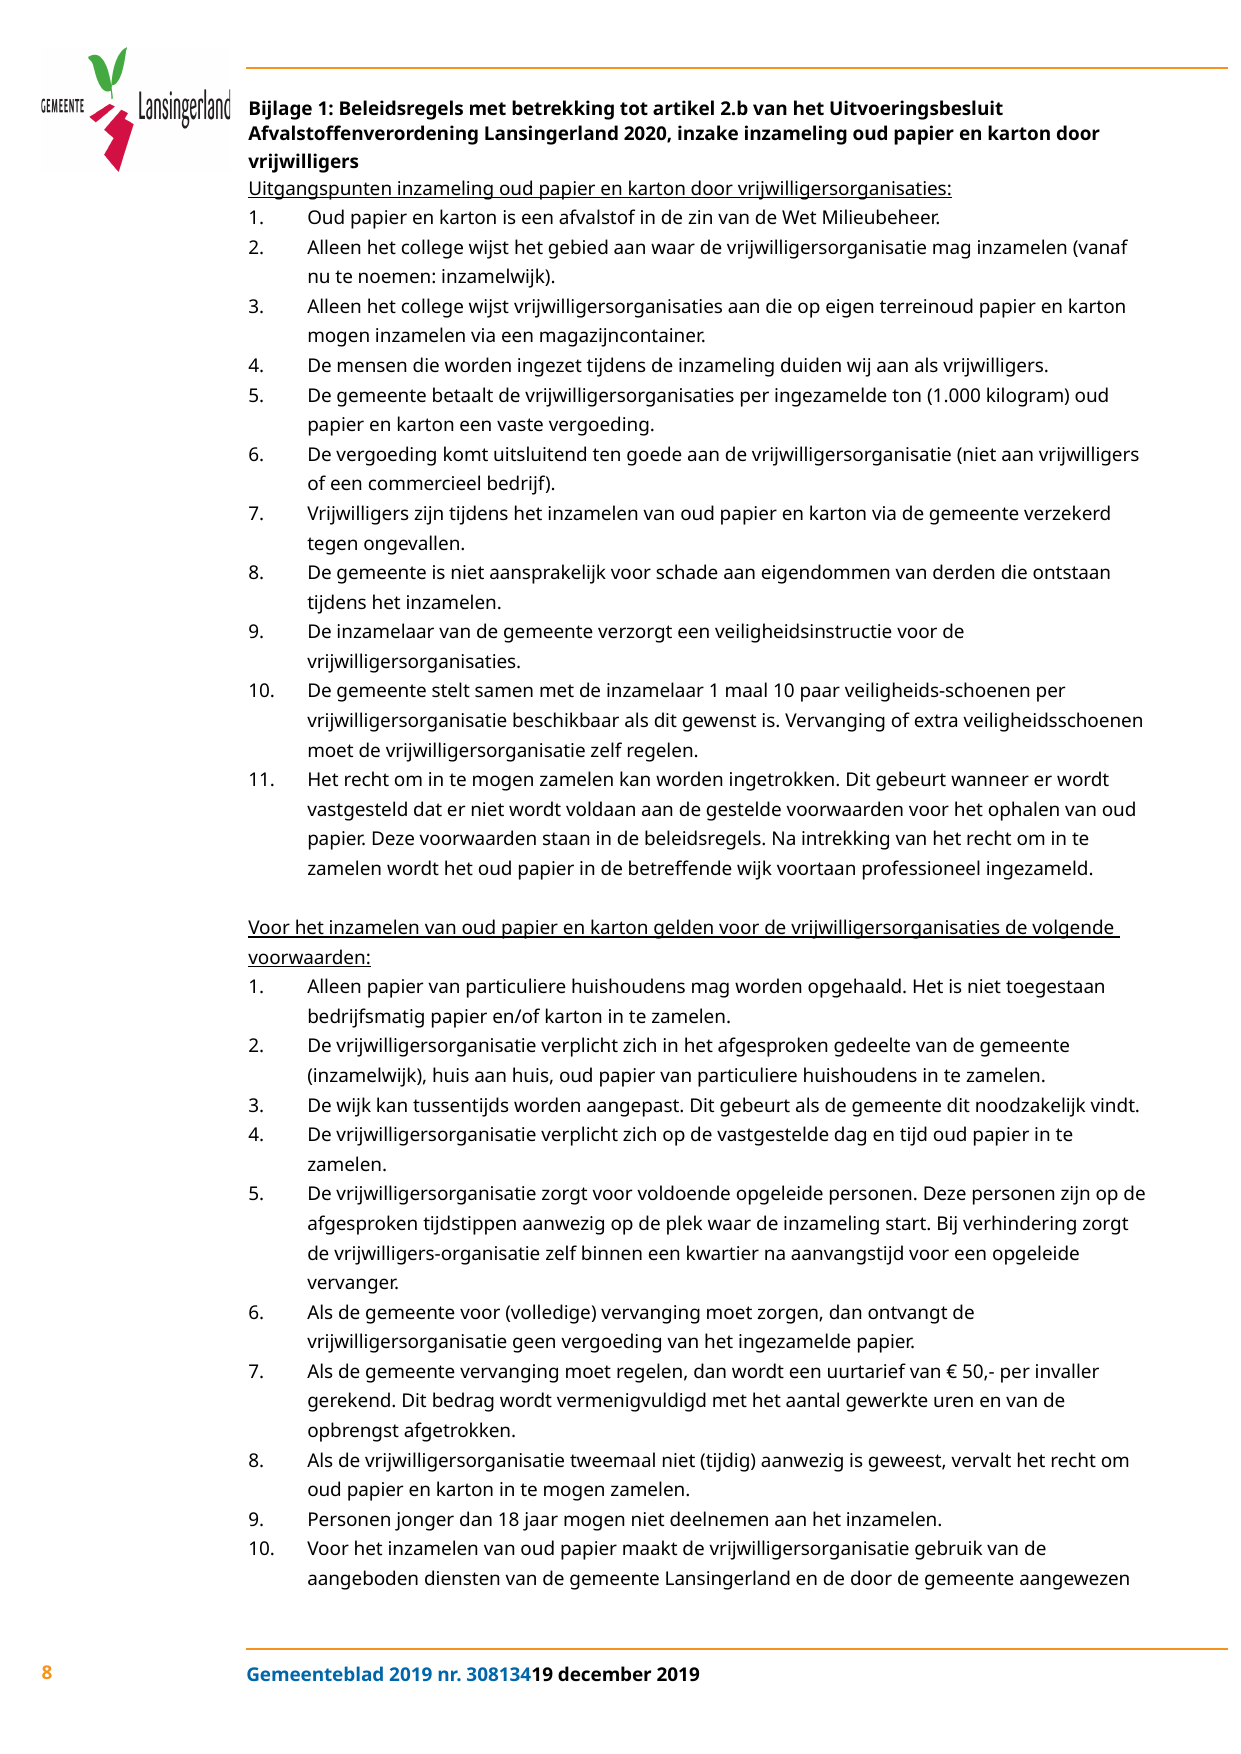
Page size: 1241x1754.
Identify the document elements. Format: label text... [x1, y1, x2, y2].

list De gemeente stelt samen met de inzamelaar 1 maal 10 paar veiligheids-schoenen per vrijwilligersorganisatie beschikbaar als dit gewenst is. Vervanging of extra veiligheidsschoenen moet de vrijwilligersorganisatie zelf regelen. [248, 678, 1152, 763]
picture [41, 47, 231, 172]
text Uitgangspunten inzameling oud papier en karton door vrijwilligersorganisaties: [248, 175, 1152, 201]
text Bijlage 1: Beleidsregels met betrekking tot artikel 2.b van het Uitvoeringsbesluit Afvalstoffenverordening Lansingerland 2020, inzake inzameling oud papier en karton door vrijwilligers [248, 95, 1152, 175]
list De wijk kan tussentijds worden aangepast. Dit gebeurt als de gemeente dit noodzakelijk vindt. [248, 1092, 1152, 1118]
list De inzamelaar van de gemeente verzorgt een veiligheidsinstructie voor de vrijwilligersorganisaties. [248, 618, 1152, 674]
list De vergoeding komt uitsluitend ten goede aan de vrijwilligersorganisatie (niet aan vrijwilligers of een commercieel bedrijf). [248, 441, 1152, 496]
list De gemeente betaalt de vrijwilligersorganisaties per ingezamelde ton (1.000 kilogram) oud papier en karton een vaste vergoeding. [248, 382, 1152, 437]
list Als de gemeente voor (volledige) vervanging moet zorgen, dan ontvangt de vrijwilligersorganisatie geen vergoeding van het ingezamelde papier. [248, 1299, 1152, 1354]
list Het recht om in te mogen zamelen kan worden ingetrokken. Dit gebeurt wanneer er wordt vastgesteld dat er niet wordt voldaan aan de gestelde voorwaarden voor het ophalen van oud papier. Deze voorwaarden staan in de beleidsregels. Na intrekking van het recht om in te zamelen wordt het oud papier in de betreffende wijk voortaan professioneel ingezameld. [248, 766, 1152, 881]
list De gemeente is niet aansprakelijk voor schade aan eigendommen van derden die ontstaan tijdens het inzamelen. [248, 559, 1152, 615]
list De vrijwilligersorganisatie zorgt voor voldoende opgeleide personen. Deze personen zijn op de afgesproken tijdstippen aanwezig op de plek waar de inzameling start. Bij verhindering zorgt de vrijwilligers-organisatie zelf binnen een kwartier na aanvangstijd voor een opgeleide vervanger. [248, 1181, 1152, 1295]
list Personen jonger dan 18 jaar mogen niet deelnemen aan het inzamelen. [248, 1506, 1152, 1532]
list Alleen papier van particuliere huishoudens mag worden opgehaald. Het is niet toegestaan bedrijfsmatig papier en/of karton in te zamelen. [248, 973, 1152, 1029]
list Als de gemeente vervanging moet regelen, dan wordt een uurtarief van € 50,- per invaller gerekend. Dit bedrag wordt vermenigvuldigd met het aantal gewerkte uren en van de opbrengst afgetrokken. [248, 1358, 1152, 1443]
list De vrijwilligersorganisatie verplicht zich op de vastgestelde dag en tijd oud papier in te zamelen. [248, 1121, 1152, 1177]
list Alleen het college wijst vrijwilligersorganisaties aan die op eigen terreinoud papier en karton mogen inzamelen via een magazijncontainer. [248, 293, 1152, 348]
list Als de vrijwilligersorganisatie tweemaal niet (tijdig) aanwezig is geweest, vervalt het recht om oud papier en karton in te mogen zamelen. [248, 1447, 1152, 1502]
list Oud papier en karton is een afvalstof in de zin van de Wet Milieubeheer. [248, 204, 1152, 230]
list Alleen het college wijst het gebied aan waar de vrijwilligersorganisatie mag inzamelen (vanaf nu te noemen: inzamelwijk). [248, 234, 1152, 289]
text Voor het inzamelen van oud papier en karton gelden voor de vrijwilligersorganisaties de volgende voorwaarden: [248, 914, 1152, 970]
list Voor het inzamelen van oud papier maakt de vrijwilligersorganisatie gebruik van de aangeboden diensten van de gemeente Lansingerland en de door de gemeente aangewezen [248, 1536, 1152, 1591]
list De mensen die worden ingezet tijdens de inzameling duiden wij aan als vrijwilligers. [248, 352, 1152, 378]
list Vrijwilligers zijn tijdens het inzamelen van oud papier en karton via de gemeente verzekerd tegen ongevallen. [248, 500, 1152, 556]
list De vrijwilligersorganisatie verplicht zich in het afgesproken gedeelte van de gemeente (inzamelwijk), huis aan huis, oud papier van particuliere huishoudens in te zamelen. [248, 1033, 1152, 1088]
